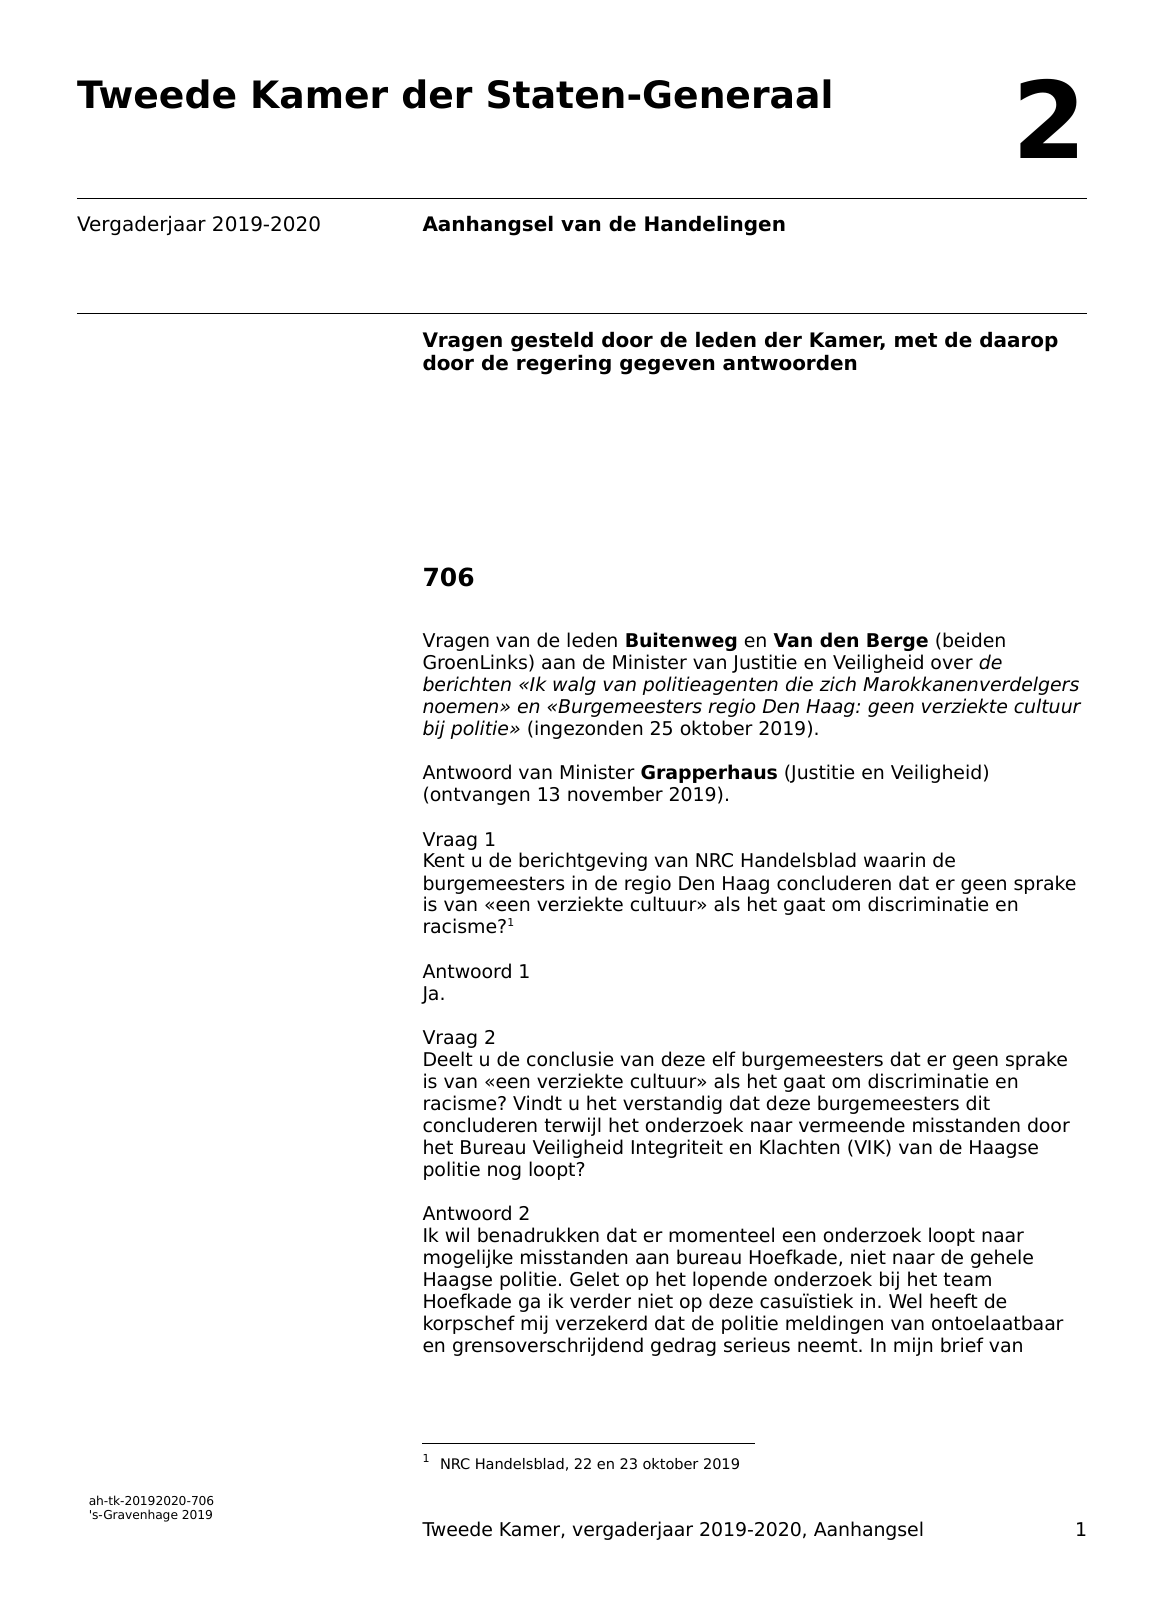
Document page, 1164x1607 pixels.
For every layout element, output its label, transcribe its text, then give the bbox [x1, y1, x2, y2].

table_cell [77, 314, 422, 375]
text Ik wil benadrukken dat er momenteel een onderzoek loopt naar mogelijke misstanden aan bureau Hoefkade, niet naar de gehele Haagse politie. Gelet op het lopende onderzoek bij het team Hoefkade ga ik verder niet op deze casuïstiek in. Wel heeft de korpschef mij verzekerd dat de politie meldingen van ontoelaatbaar en grensoverschrijdend gedrag serieus neemt. In mijn brief van [422, 1225, 1087, 1378]
table_cell Vragen gesteld door de leden der Kamer, met de daarop door de regering gegeven antwoorden [422, 314, 1087, 375]
text 706 [422, 563, 1087, 592]
text Antwoord 2 [422, 1203, 1087, 1225]
text Vragen van de leden Buitenweg en Van den Berge (beiden GroenLinks) aan de Minister van Justitie en Veiligheid over de berichten «Ik walg van politieagenten die zich Marokkanenverdelgers noemen» en «Burgemeesters regio Den Haag: geen verziekte cultuur bij politie» (ingezonden 25 oktober 2019). [422, 630, 1087, 740]
text Vraag 2 [422, 1027, 1087, 1049]
table_cell Aanhangsel van de Handelingen [422, 199, 1087, 313]
text Kent u de berichtgeving van NRC Handelsblad waarin de burgemeesters in de regio Den Haag concluderen dat er geen sprake is van «een verziekte cultuur» als het gaat om discriminatie en racisme? [422, 850, 1087, 938]
text Vraag 1 [422, 828, 1087, 850]
table_header 2 [886, 59, 1087, 198]
table_cell Vergaderjaar 2019-2020 [77, 199, 422, 313]
text Deelt u de conclusie van deze elf burgemeesters dat er geen sprake is van «een verziekte cultuur» als het gaat om discriminatie en racisme? Vindt u het verstandig dat deze burgemeesters dit concluderen terwijl het onderzoek naar vermeende misstanden door het Bureau Veiligheid Integriteit en Klachten (VIK) van de Haagse politie nog loopt? [422, 1049, 1087, 1181]
text NRC Handelsblad, 22 en 23 oktober 2019 [422, 1452, 1087, 1474]
text Ja. [422, 982, 1087, 1004]
text ah-tk-20192020-706 [88, 1494, 323, 1508]
text Antwoord van Minister Grapperhaus (Justitie en Veiligheid) (ontvangen 13 november 2019). [422, 762, 1087, 806]
table_header Tweede Kamer der Staten-Generaal [77, 59, 886, 198]
text Antwoord 1 [422, 961, 1087, 982]
text 's-Gravenhage 2019 [88, 1508, 323, 1522]
